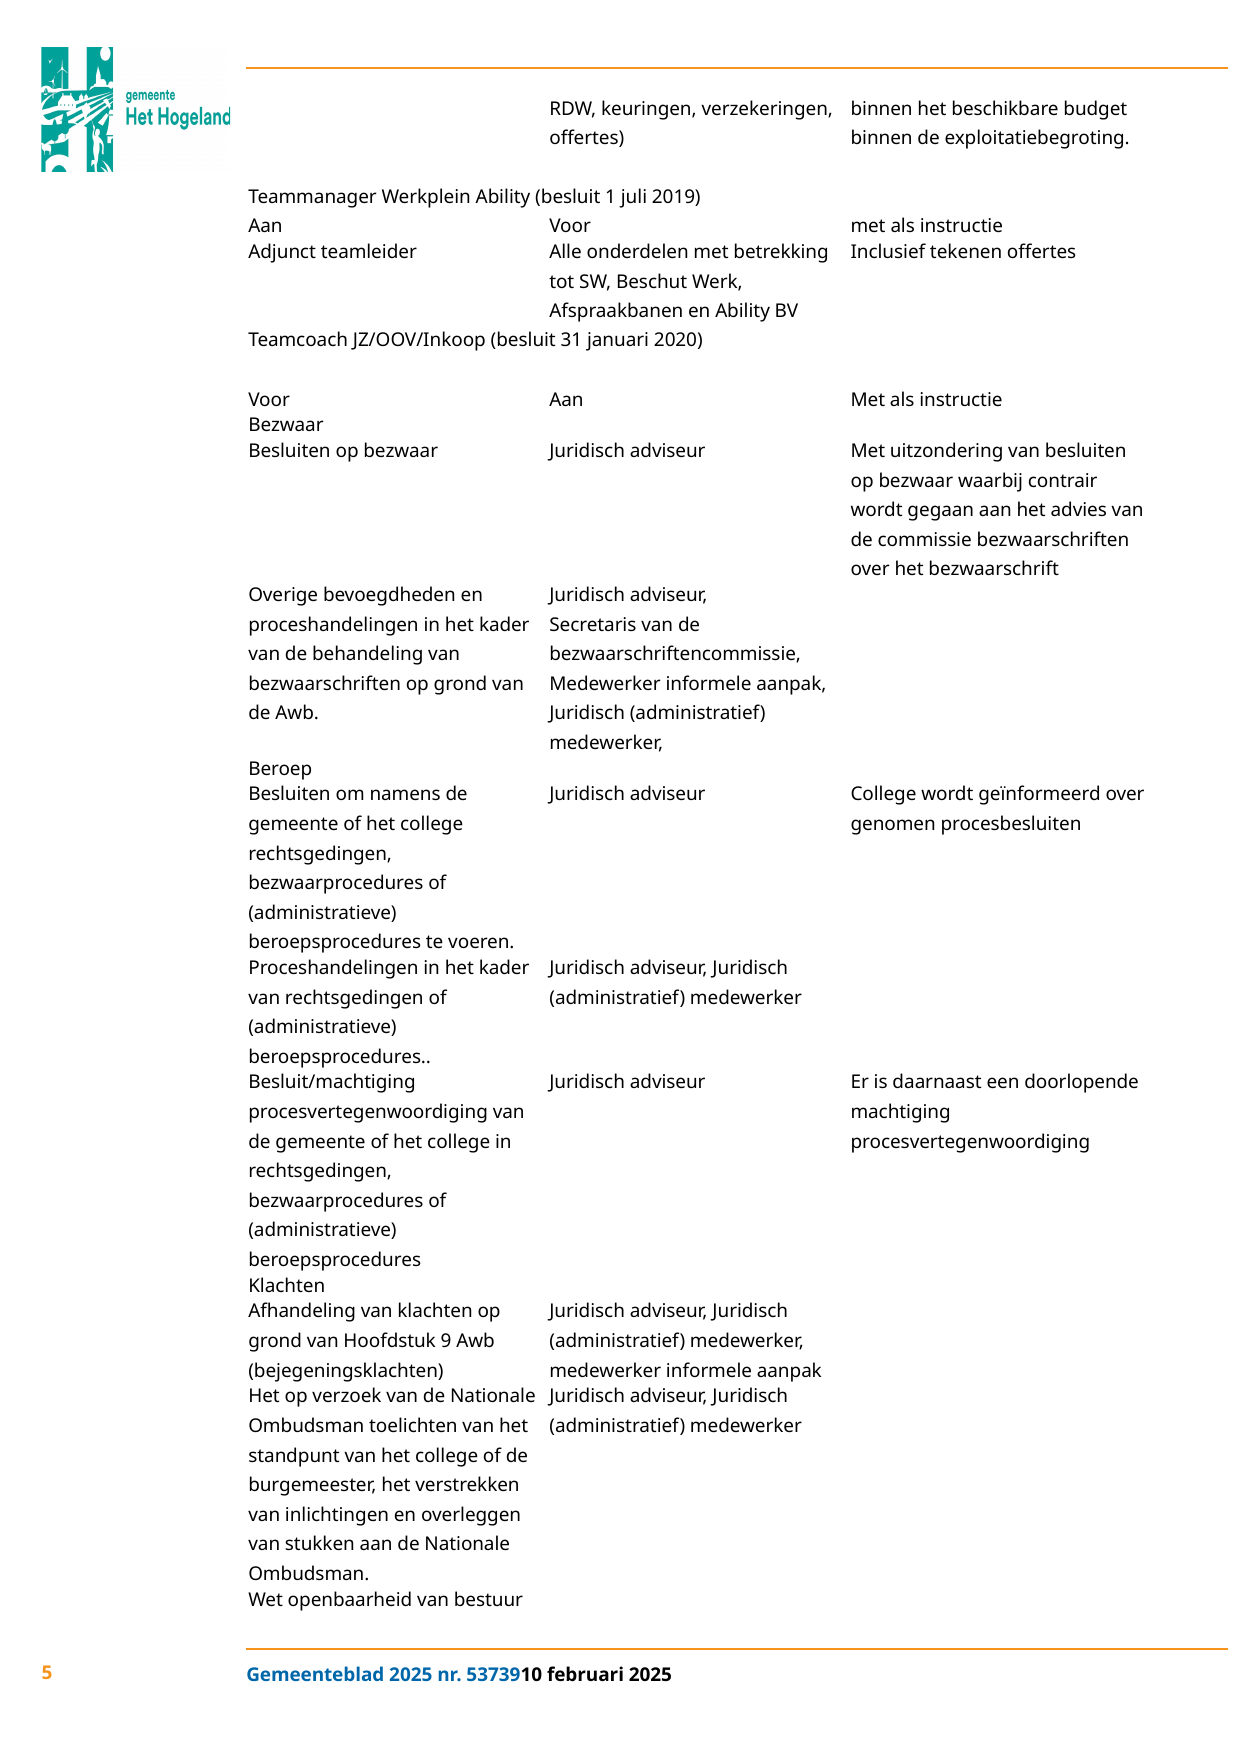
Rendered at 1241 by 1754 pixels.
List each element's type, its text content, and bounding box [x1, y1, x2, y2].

table_header met als instructie [850, 213, 1152, 238]
table_cell Inclusief tekenen offertes [850, 238, 1152, 323]
table_cell Beroep [248, 755, 549, 781]
table_header Met als instructie [850, 386, 1152, 411]
table_header Voor [549, 213, 850, 238]
table_cell [248, 95, 549, 150]
table_cell [850, 954, 1152, 1069]
table_cell Afhandeling van klachten op grond van Hoofdstuk 9 Awb (bejegeningsklachten) [248, 1298, 549, 1383]
table_cell RDW, keuringen, verzekeringen, offertes) [549, 95, 850, 150]
table_cell Klachten [248, 1272, 549, 1298]
table_cell Bezwaar [248, 411, 549, 437]
table_cell binnen het beschikbare budget binnen de exploitatiebegroting. [850, 95, 1152, 150]
table_cell Juridisch adviseur [549, 437, 850, 581]
table_cell [850, 1383, 1152, 1586]
table_cell Wet openbaarheid van bestuur [248, 1586, 549, 1612]
table_cell Proceshandelingen in het kader van rechtsgedingen of (administratieve) beroepsprocedures.. [248, 954, 549, 1069]
table_cell Besluiten op bezwaar [248, 437, 549, 581]
table_cell Juridisch adviseur [549, 781, 850, 954]
table_cell Er is daarnaast een doorlopende machtiging procesvertegenwoordiging [850, 1069, 1152, 1272]
table_cell [850, 581, 1152, 755]
table_cell Besluit/machtiging procesvertegenwoordiging van de gemeente of het college in rechtsgedingen, bezwaarprocedures of (administratieve) beroepsprocedures [248, 1069, 549, 1272]
table_cell Juridisch adviseur, Juridisch (administratief) medewerker [549, 1383, 850, 1586]
table_header Aan [549, 386, 850, 411]
table_cell [850, 1298, 1152, 1383]
table_cell Juridisch adviseur, Juridisch (administratief) medewerker, medewerker informele aanpak [549, 1298, 850, 1383]
table_cell Het op verzoek van de Nationale Ombudsman toelichten van het standpunt van het college of de burgemeester, het verstrekken van inlichtingen en overleggen van stukken aan de Nationale Ombudsman. [248, 1383, 549, 1586]
text Teammanager Werkplein Ability (besluit 1 juli 2019) [248, 183, 1152, 209]
table_header Aan [248, 213, 549, 238]
table_cell Juridisch adviseur, Juridisch (administratief) medewerker [549, 954, 850, 1069]
table_cell Juridisch adviseur [549, 1069, 850, 1272]
table_cell College wordt geïnformeerd over genomen procesbesluiten [850, 781, 1152, 954]
picture [41, 47, 231, 172]
table_cell Alle onderdelen met betrekking tot SW, Beschut Werk, Afspraakbanen en Ability BV [549, 238, 850, 323]
text Teamcoach JZ/OOV/Inkoop (besluit 31 januari 2020) [248, 326, 1152, 352]
table_cell Met uitzondering van besluiten op bezwaar waarbij contrair wordt gegaan aan het advies van de commissie bezwaarschriften over het bezwaarschrift [850, 437, 1152, 581]
table_cell Besluiten om namens de gemeente of het college rechtsgedingen, bezwaarprocedures of (administratieve) beroepsprocedures te voeren. [248, 781, 549, 954]
table_cell Juridisch adviseur, Secretaris van de bezwaarschriftencommissie, Medewerker informele aanpak, Juridisch (administratief) medewerker, [549, 581, 850, 755]
table_header Voor [248, 386, 549, 411]
table_cell Overige bevoegdheden en proceshandelingen in het kader van de behandeling van bezwaarschriften op grond van de Awb. [248, 581, 549, 755]
table_cell Adjunct teamleider [248, 238, 549, 323]
